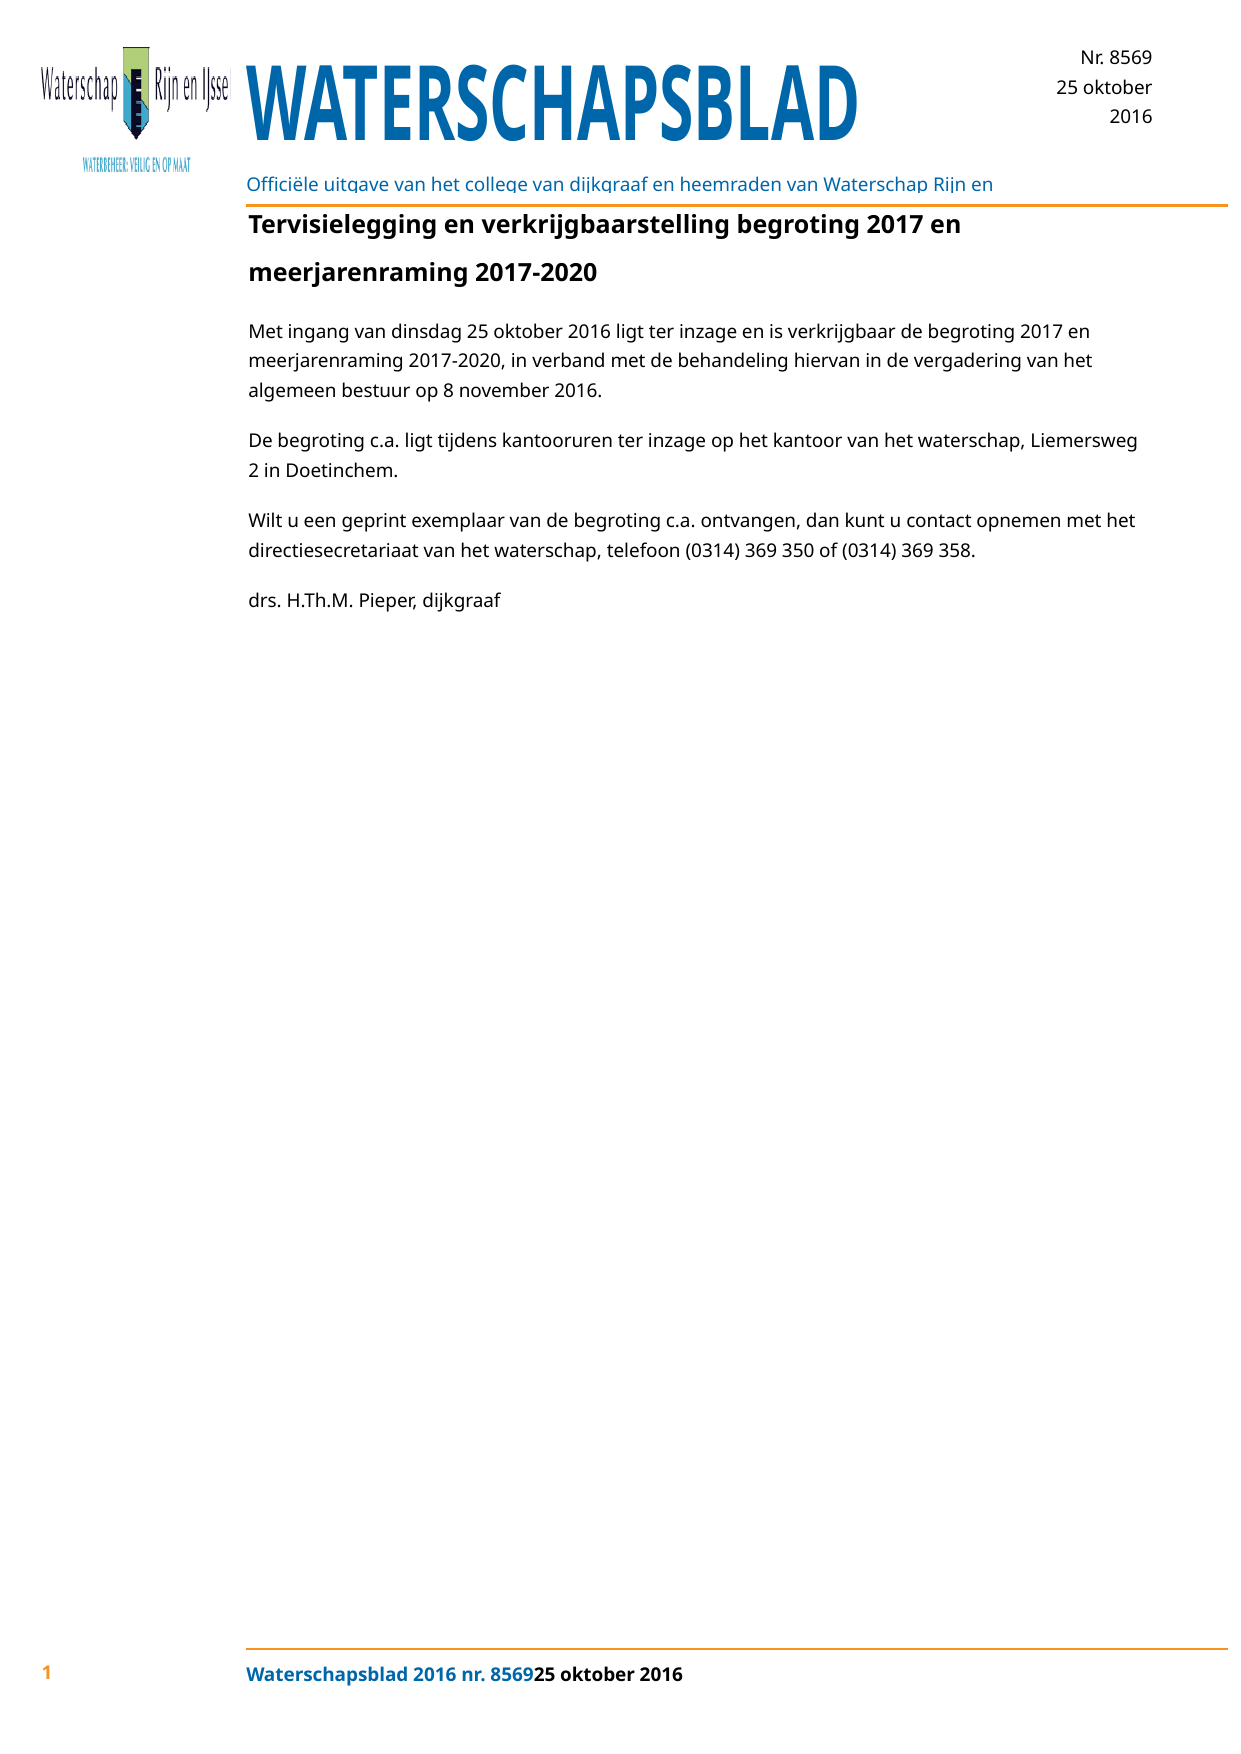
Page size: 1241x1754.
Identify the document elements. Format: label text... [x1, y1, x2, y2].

text Wilt u een geprint exemplaar van de begroting c.a. ontvangen, dan kunt u contact opnemen met het directiesecretariaat van het waterschap, telefoon (0314) 369 350 of (0314) 369 358. [248, 507, 1152, 563]
text De begroting c.a. ligt tijdens kantooruren ter inzage op het kantoor van het waterschap, Liemersweg 2 in Doetinchem. [248, 427, 1152, 483]
text Met ingang van dinsdag 25 oktober 2016 ligt ter inzage en is verkrijgbaar de begroting 2017 en meerjarenraming 2017-2020, in verband met de behandeling hiervan in de vergadering van het algemeen bestuur op 8 november 2016. [248, 318, 1152, 403]
text Tervisielegging en verkrijgbaarstelling begroting 2017 en meerjarenraming 2017-2020 [248, 207, 1152, 288]
text drs. H.Th.M. Pieper, dijkgraaf [248, 587, 1152, 613]
picture [41, 47, 231, 172]
